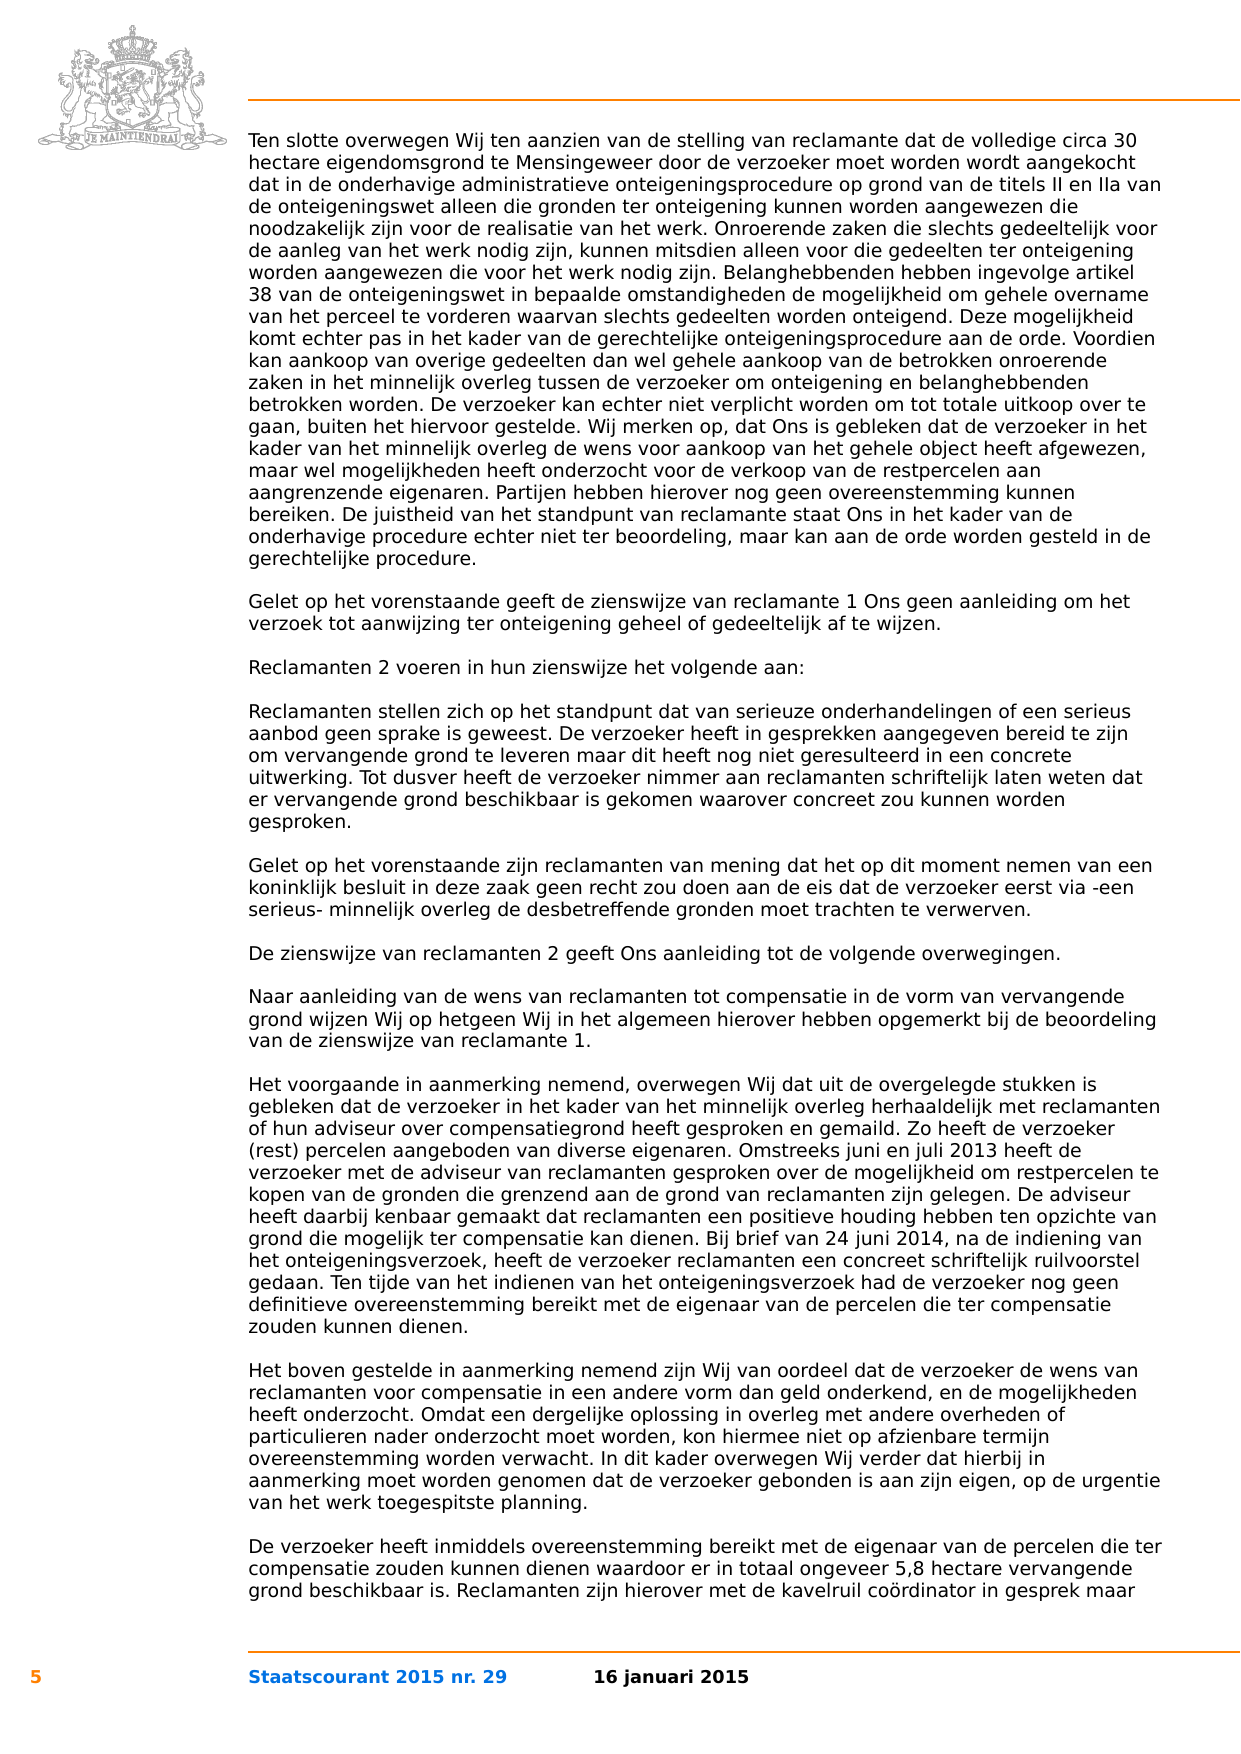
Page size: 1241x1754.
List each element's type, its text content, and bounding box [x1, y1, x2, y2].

text Gelet op het vorenstaande geeft de zienswijze van reclamante 1 Ons geen aanleiding om het verzoek tot aanwijzing ter onteigening geheel of gedeeltelijk af te wijzen. [248, 591, 1163, 635]
text Het voorgaande in aanmerking nemend, overwegen Wij dat uit de overgelegde stukken is gebleken dat de verzoeker in het kader van het minnelijk overleg herhaaldelijk met reclamanten of hun adviseur over compensatiegrond heeft gesproken en gemaild. Zo heeft de verzoeker (rest) percelen aangeboden van diverse eigenaren. Omstreeks juni en juli 2013 heeft de verzoeker met de adviseur van reclamanten gesproken over de mogelijkheid om restpercelen te kopen van de gronden die grenzend aan de grond van reclamanten zijn gelegen. De adviseur heeft daarbij kenbaar gemaakt dat reclamanten een positieve houding hebben ten opzichte van grond die mogelijk ter compensatie kan dienen. Bij brief van 24 juni 2014, na de indiening van het onteigeningsverzoek, heeft de verzoeker reclamanten een concreet schriftelijk ruilvoorstel gedaan. Ten tijde van het indienen van het onteigeningsverzoek had de verzoeker nog geen definitieve overeenstemming bereikt met de eigenaar van de percelen die ter compensatie zouden kunnen dienen. [248, 1074, 1163, 1338]
text Ten slotte overwegen Wij ten aanzien van de stelling van reclamante dat de volledige circa 30 hectare eigendomsgrond te Mensingeweer door de verzoeker moet worden wordt aangekocht dat in de onderhavige administratieve onteigeningsprocedure op grond van de titels II en IIa van de onteigeningswet alleen die gronden ter onteigening kunnen worden aangewezen die noodzakelijk zijn voor de realisatie van het werk. Onroerende zaken die slechts gedeeltelijk voor de aanleg van het werk nodig zijn, kunnen mitsdien alleen voor die gedeelten ter onteigening worden aangewezen die voor het werk nodig zijn. Belanghebbenden hebben ingevolge artikel 38 van de onteigeningswet in bepaalde omstandigheden de mogelijkheid om gehele overname van het perceel te vorderen waarvan slechts gedeelten worden onteigend. Deze mogelijkheid komt echter pas in het kader van de gerechtelijke onteigeningsprocedure aan de orde. Voordien kan aankoop van overige gedeelten dan wel gehele aankoop van de betrokken onroerende zaken in het minnelijk overleg tussen de verzoeker om onteigening en belanghebbenden betrokken worden. De verzoeker kan echter niet verplicht worden om tot totale uitkoop over te gaan, buiten het hiervoor gestelde. Wij merken op, dat Ons is gebleken dat de verzoeker in het kader van het minnelijk overleg de wens voor aankoop van het gehele object heeft afgewezen, maar wel mogelijkheden heeft onderzocht voor de verkoop van de restpercelen aan aangrenzende eigenaren. Partijen hebben hierover nog geen overeenstemming kunnen bereiken. De juistheid van het standpunt van reclamante staat Ons in het kader van de onderhavige procedure echter niet ter beoordeling, maar kan aan de orde worden gesteld in de gerechtelijke procedure. [248, 130, 1163, 569]
text Gelet op het vorenstaande zijn reclamanten van mening dat het op dit moment nemen van een koninklijk besluit in deze zaak geen recht zou doen aan de eis dat de verzoeker eerst via -een serieus- minnelijk overleg de desbetreffende gronden moet trachten te verwerven. [248, 855, 1163, 921]
picture [38, 25, 227, 150]
text Naar aanleiding van de wens van reclamanten tot compensatie in de vorm van vervangende grond wijzen Wij op hetgeen Wij in het algemeen hierover hebben opgemerkt bij de beoordeling van de zienswijze van reclamante 1. [248, 986, 1163, 1052]
text Het boven gestelde in aanmerking nemend zijn Wij van oordeel dat de verzoeker de wens van reclamanten voor compensatie in een andere vorm dan geld onderkend, en de mogelijkheden heeft onderzocht. Omdat een dergelijke oplossing in overleg met andere overheden of particulieren nader onderzocht moet worden, kon hiermee niet op afzienbare termijn overeenstemming worden verwacht. In dit kader overwegen Wij verder dat hierbij in aanmerking moet worden genomen dat de verzoeker gebonden is aan zijn eigen, op de urgentie van het werk toegespitste planning. [248, 1360, 1163, 1514]
text De verzoeker heeft inmiddels overeenstemming bereikt met de eigenaar van de percelen die ter compensatie zouden kunnen dienen waardoor er in totaal ongeveer 5,8 hectare vervangende grond beschikbaar is. Reclamanten zijn hierover met de kavelruil coördinator in gesprek maar [248, 1536, 1163, 1602]
text De zienswijze van reclamanten 2 geeft Ons aanleiding tot de volgende overwegingen. [248, 943, 1163, 964]
text Reclamanten 2 voeren in hun zienswijze het volgende aan: [248, 657, 1163, 679]
text Reclamanten stellen zich op het standpunt dat van serieuze onderhandelingen of een serieus aanbod geen sprake is geweest. De verzoeker heeft in gesprekken aangegeven bereid te zijn om vervangende grond te leveren maar dit heeft nog niet geresulteerd in een concrete uitwerking. Tot dusver heeft de verzoeker nimmer aan reclamanten schriftelijk laten weten dat er vervangende grond beschikbaar is gekomen waarover concreet zou kunnen worden gesproken. [248, 701, 1163, 833]
